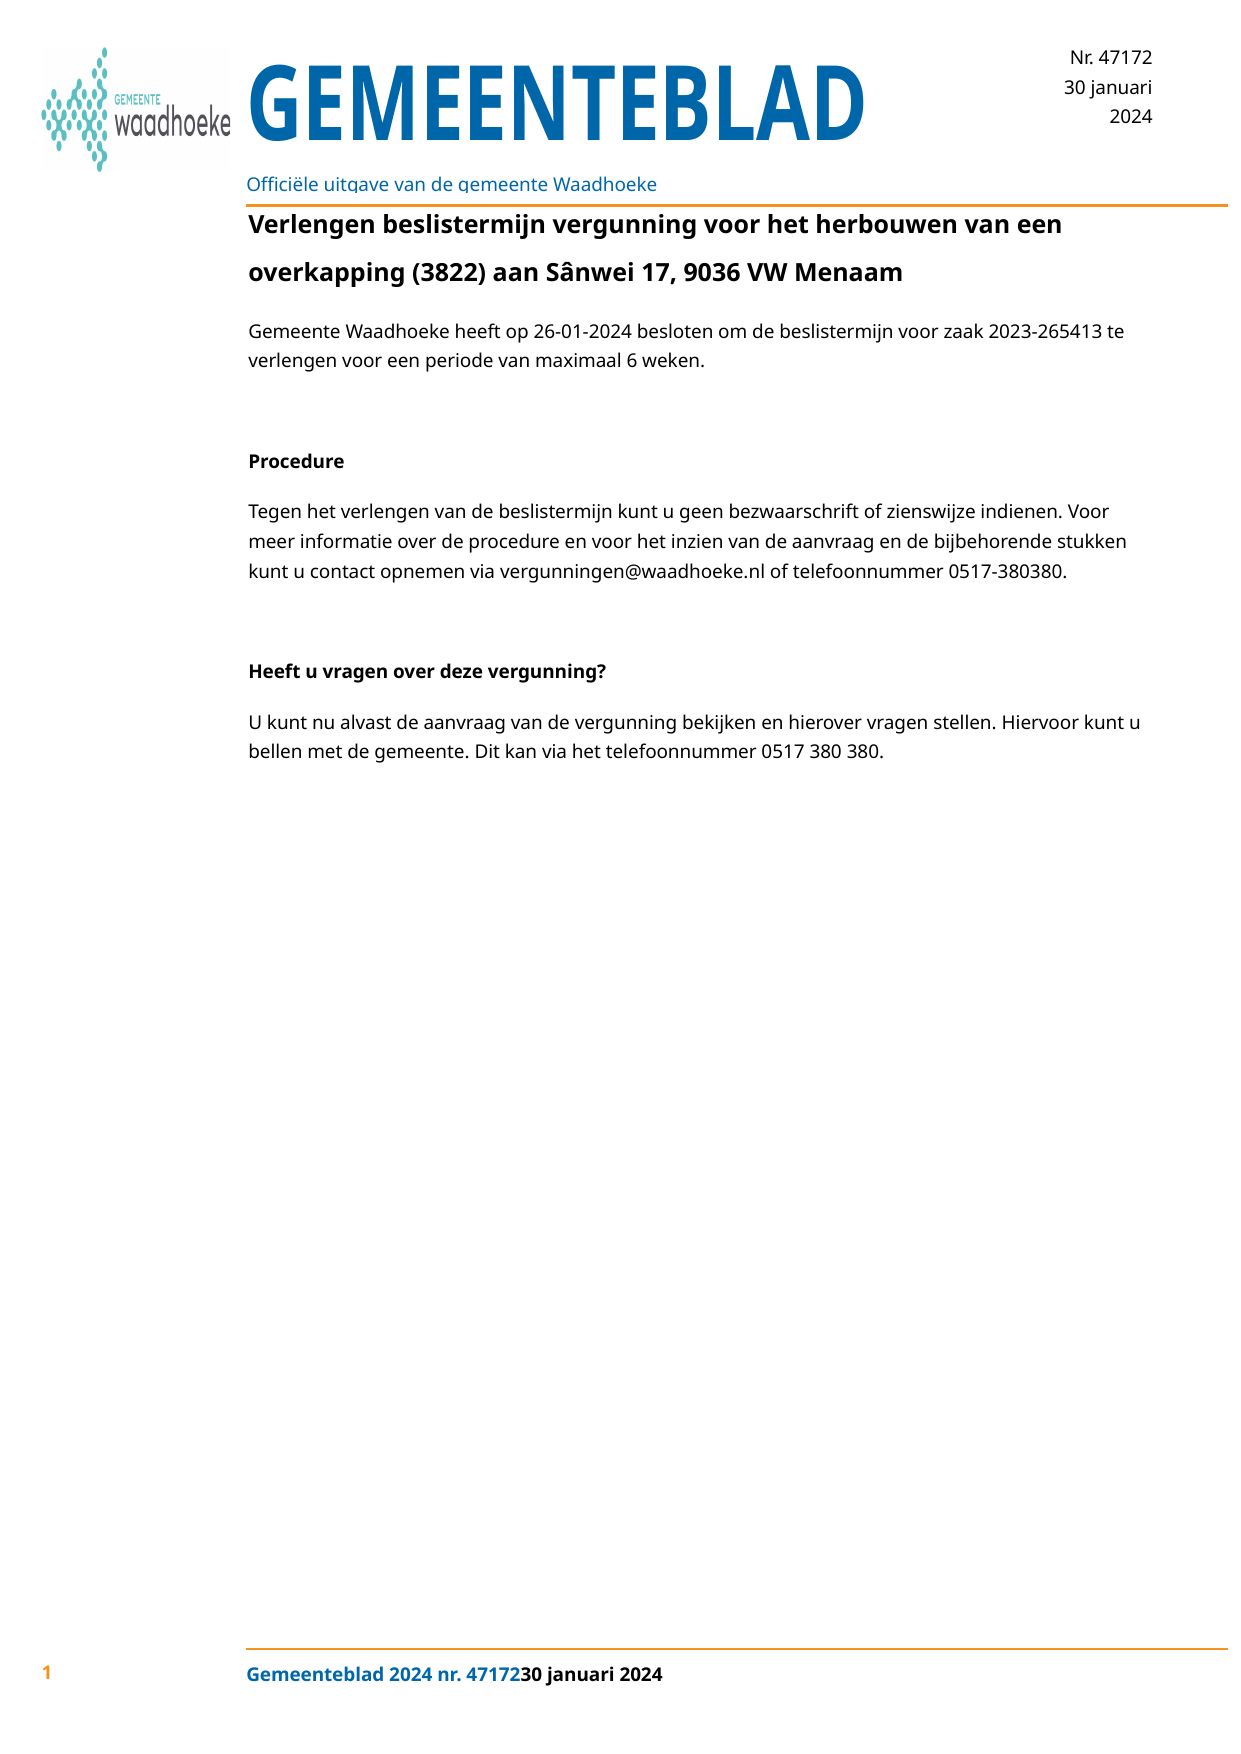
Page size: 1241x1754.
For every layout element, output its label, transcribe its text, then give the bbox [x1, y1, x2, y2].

text Tegen het verlengen van de beslistermijn kunt u geen bezwaarschrift of zienswijze indienen. Voor meer informatie over de procedure en voor het inzien van de aanvraag en de bijbehorende stukken kunt u contact opnemen via vergunningen@waadhoeke.nl of telefoonnummer 0517-380380. [248, 499, 1152, 584]
text Procedure [248, 448, 1152, 474]
text Verlengen beslistermijn vergunning voor het herbouwen van een overkapping (3822) aan Sânwei 17, 9036 VW Menaam [248, 207, 1152, 288]
text Gemeente Waadhoeke heeft op 26-01-2024 besloten om de beslistermijn voor zaak 2023-265413 te verlengen voor een periode van maximaal 6 weken. [248, 318, 1152, 373]
text U kunt nu alvast de aanvraag van de vergunning bekijken en hierover vragen stellen. Hiervoor kunt u bellen met de gemeente. Dit kan via het telefoonnummer 0517 380 380. [248, 709, 1152, 764]
text Heeft u vragen over deze vergunning? [248, 659, 1152, 684]
picture [41, 47, 231, 172]
